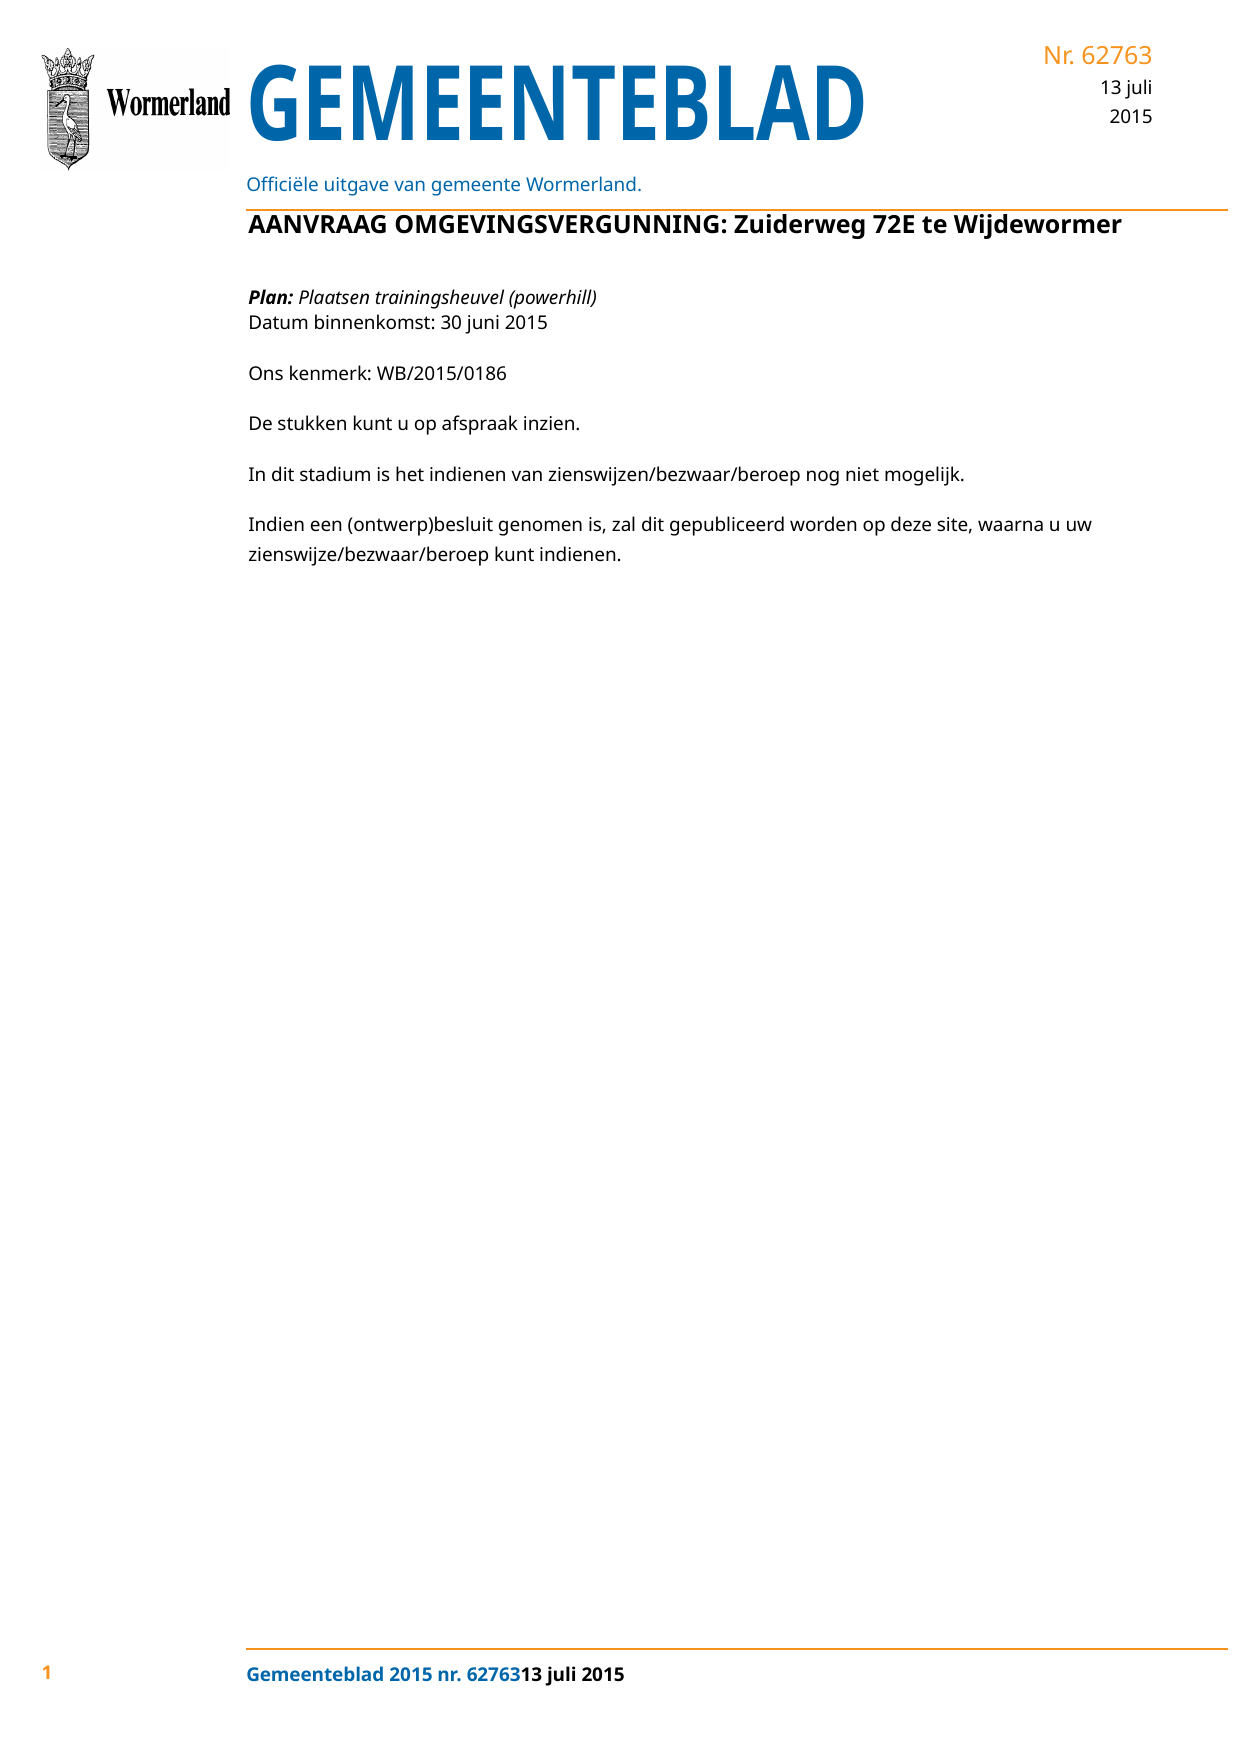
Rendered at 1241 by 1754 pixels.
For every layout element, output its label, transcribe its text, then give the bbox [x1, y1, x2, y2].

text Plan: Plaatsen trainingsheuvel (powerhill) [248, 284, 1152, 309]
text Indien een (ontwerp)besluit genomen is, zal dit gepubliceerd worden op deze site, waarna u uw zienswijze/bezwaar/beroep kunt indienen. [248, 511, 1152, 567]
text Ons kenmerk: WB/2015/0186 [248, 360, 1152, 386]
text In dit stadium is het indienen van zienswijzen/bezwaar/beroep nog niet mogelijk. [248, 461, 1152, 487]
text De stukken kunt u op afspraak inzien. [248, 410, 1152, 436]
text Datum binnenkomst: 30 juni 2015 [248, 309, 1152, 335]
text AANVRAAG OMGEVINGSVERGUNNING: Zuiderweg 72E te Wijdewormer [248, 211, 1152, 241]
picture [41, 47, 231, 172]
